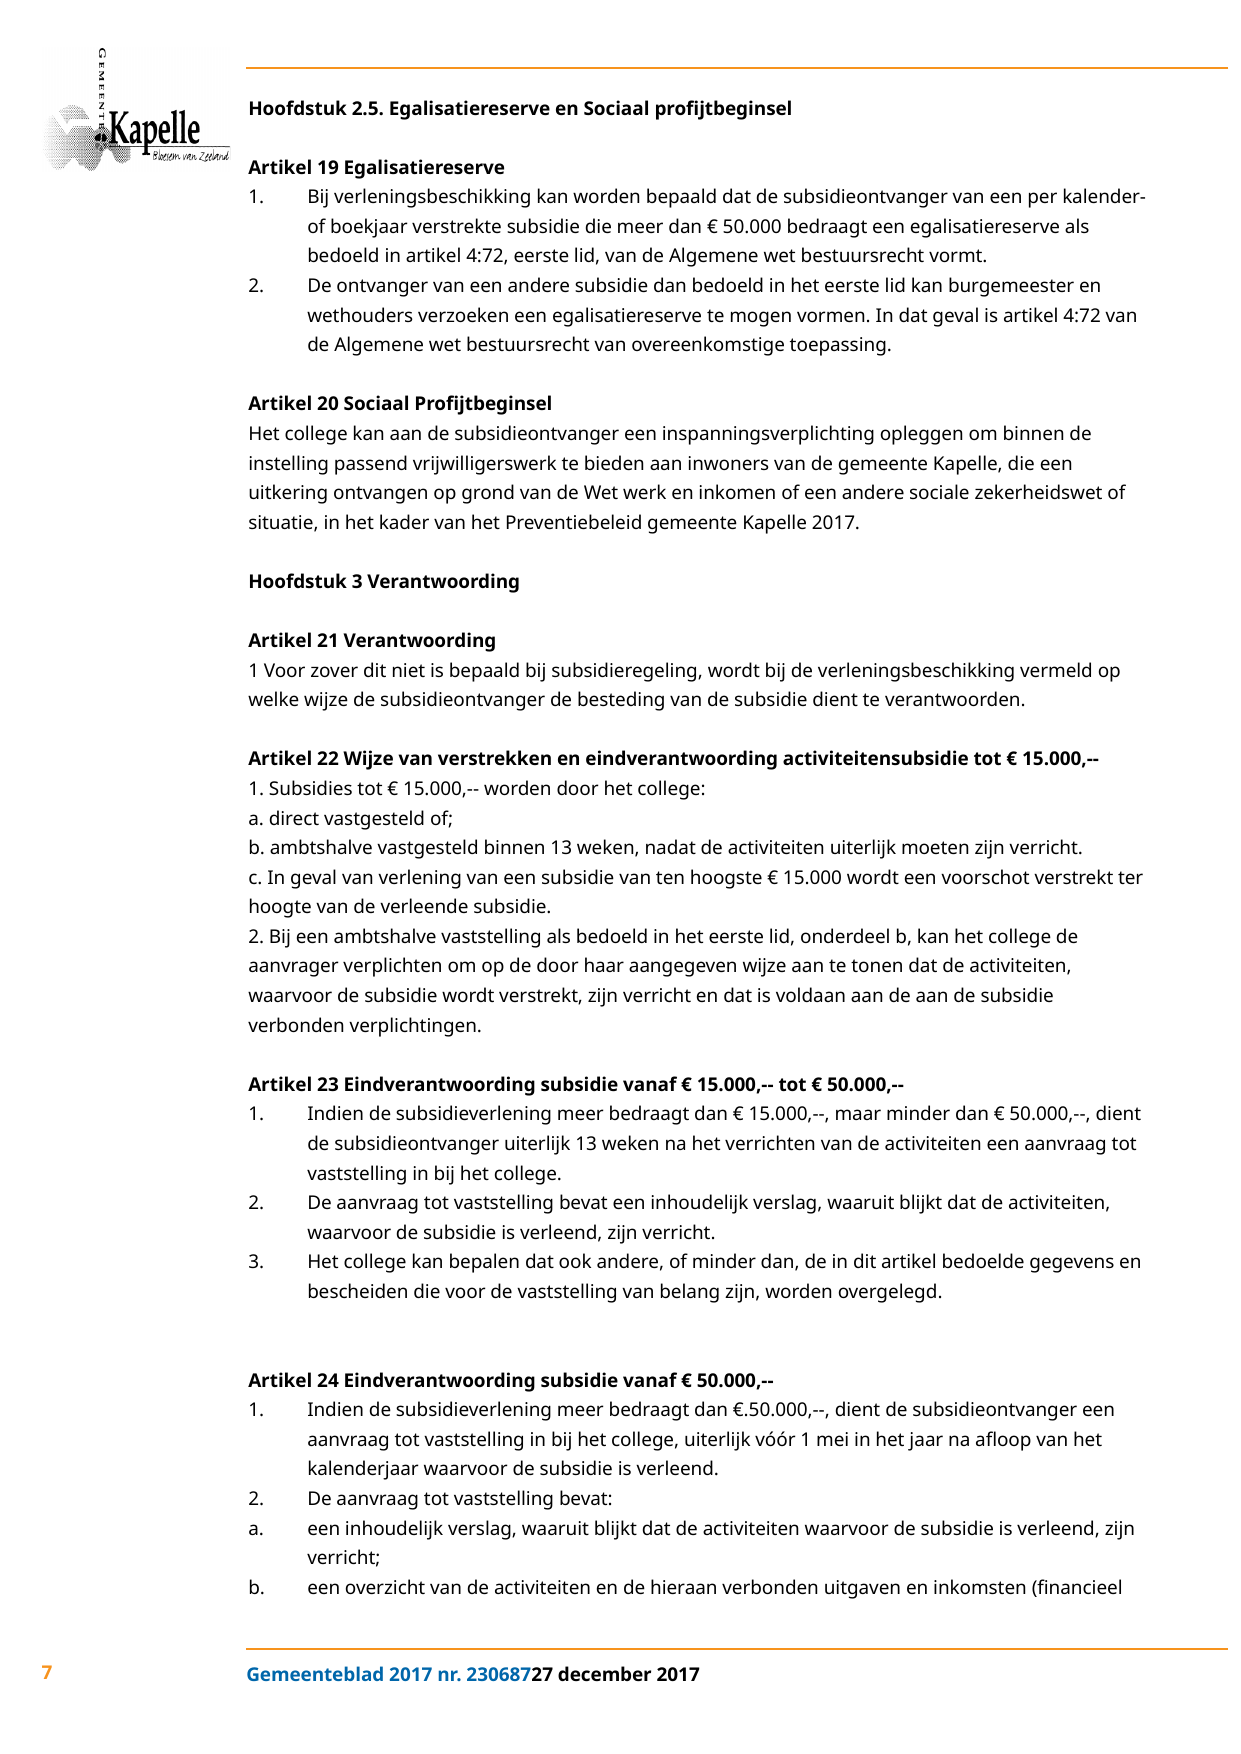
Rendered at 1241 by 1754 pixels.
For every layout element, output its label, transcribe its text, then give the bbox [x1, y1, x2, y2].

list De ontvanger van een andere subsidie dan bedoeld in het eerste lid kan burgemeester en wethouders verzoeken een egalisatiereserve te mogen vormen. In dat geval is artikel 4:72 van de Algemene wet bestuursrecht van overeenkomstige toepassing. [248, 272, 1152, 357]
text Artikel 22 Wijze van verstrekken en eindverantwoording activiteitensubsidie tot € 15.000,-- [248, 746, 1152, 771]
text 1. Subsidies tot € 15.000,-- worden door het college: [248, 775, 1152, 801]
text Artikel 19 Egalisatiereserve [248, 154, 1152, 180]
text Artikel 21 Verantwoording [248, 627, 1152, 653]
list Indien de subsidieverlening meer bedraagt dan €.50.000,--, dient de subsidieontvanger een aanvraag tot vaststelling in bij het college, uiterlijk vóór 1 mei in het jaar na afloop van het kalenderjaar waarvoor de subsidie is verleend. [248, 1396, 1152, 1481]
picture [41, 47, 231, 172]
text Hoofdstuk 3 Verantwoording [248, 568, 1152, 594]
list Bij verleningsbeschikking kan worden bepaald dat de subsidieontvanger van een per kalender- of boekjaar verstrekte subsidie die meer dan € 50.000 bedraagt een egalisatiereserve als bedoeld in artikel 4:72, eerste lid, van de Algemene wet bestuursrecht vormt. [248, 183, 1152, 268]
text Artikel 24 Eindverantwoording subsidie vanaf € 50.000,-- [248, 1367, 1152, 1393]
text Artikel 23 Eindverantwoording subsidie vanaf € 15.000,-- tot € 50.000,-- [248, 1071, 1152, 1097]
text c. In geval van verlening van een subsidie van ten hoogste € 15.000 wordt een voorschot verstrekt ter hoogte van de verleende subsidie. [248, 864, 1152, 919]
text 1 Voor zover dit niet is bepaald bij subsidieregeling, wordt bij de verleningsbeschikking vermeld op welke wijze de subsidieontvanger de besteding van de subsidie dient te verantwoorden. [248, 657, 1152, 712]
list een inhoudelijk verslag, waaruit blijkt dat de activiteiten waarvoor de subsidie is verleend, zijn verricht; [248, 1515, 1152, 1570]
list Indien de subsidieverlening meer bedraagt dan € 15.000,--, maar minder dan € 50.000,--, dient de subsidieontvanger uiterlijk 13 weken na het verrichten van de activiteiten een aanvraag tot vaststelling in bij het college. [248, 1101, 1152, 1186]
text 2. Bij een ambtshalve vaststelling als bedoeld in het eerste lid, onderdeel b, kan het college de aanvrager verplichten om op de door haar aangegeven wijze aan te tonen dat de activiteiten, waarvoor de subsidie wordt verstrekt, zijn verricht en dat is voldaan aan de aan de subsidie verbonden verplichtingen. [248, 923, 1152, 1038]
text b. ambtshalve vastgesteld binnen 13 weken, nadat de activiteiten uiterlijk moeten zijn verricht. [248, 834, 1152, 860]
text Het college kan aan de subsidieontvanger een inspanningsverplichting opleggen om binnen de instelling passend vrijwilligerswerk te bieden aan inwoners van de gemeente Kapelle, die een uitkering ontvangen op grond van de Wet werk en inkomen of een andere sociale zekerheidswet of situatie, in het kader van het Preventiebeleid gemeente Kapelle 2017. [248, 420, 1152, 535]
text Hoofdstuk 2.5. Egalisatiereserve en Sociaal profijtbeginsel [248, 95, 1152, 121]
list De aanvraag tot vaststelling bevat: [248, 1485, 1152, 1511]
text a. direct vastgesteld of; [248, 805, 1152, 831]
list Het college kan bepalen dat ook andere, of minder dan, de in dit artikel bedoelde gegevens en bescheiden die voor de vaststelling van belang zijn, worden overgelegd. [248, 1248, 1152, 1304]
text Artikel 20 Sociaal Profijtbeginsel [248, 391, 1152, 416]
list De aanvraag tot vaststelling bevat een inhoudelijk verslag, waaruit blijkt dat de activiteiten, waarvoor de subsidie is verleend, zijn verricht. [248, 1189, 1152, 1245]
list een overzicht van de activiteiten en de hieraan verbonden uitgaven en inkomsten (financieel [248, 1574, 1152, 1600]
